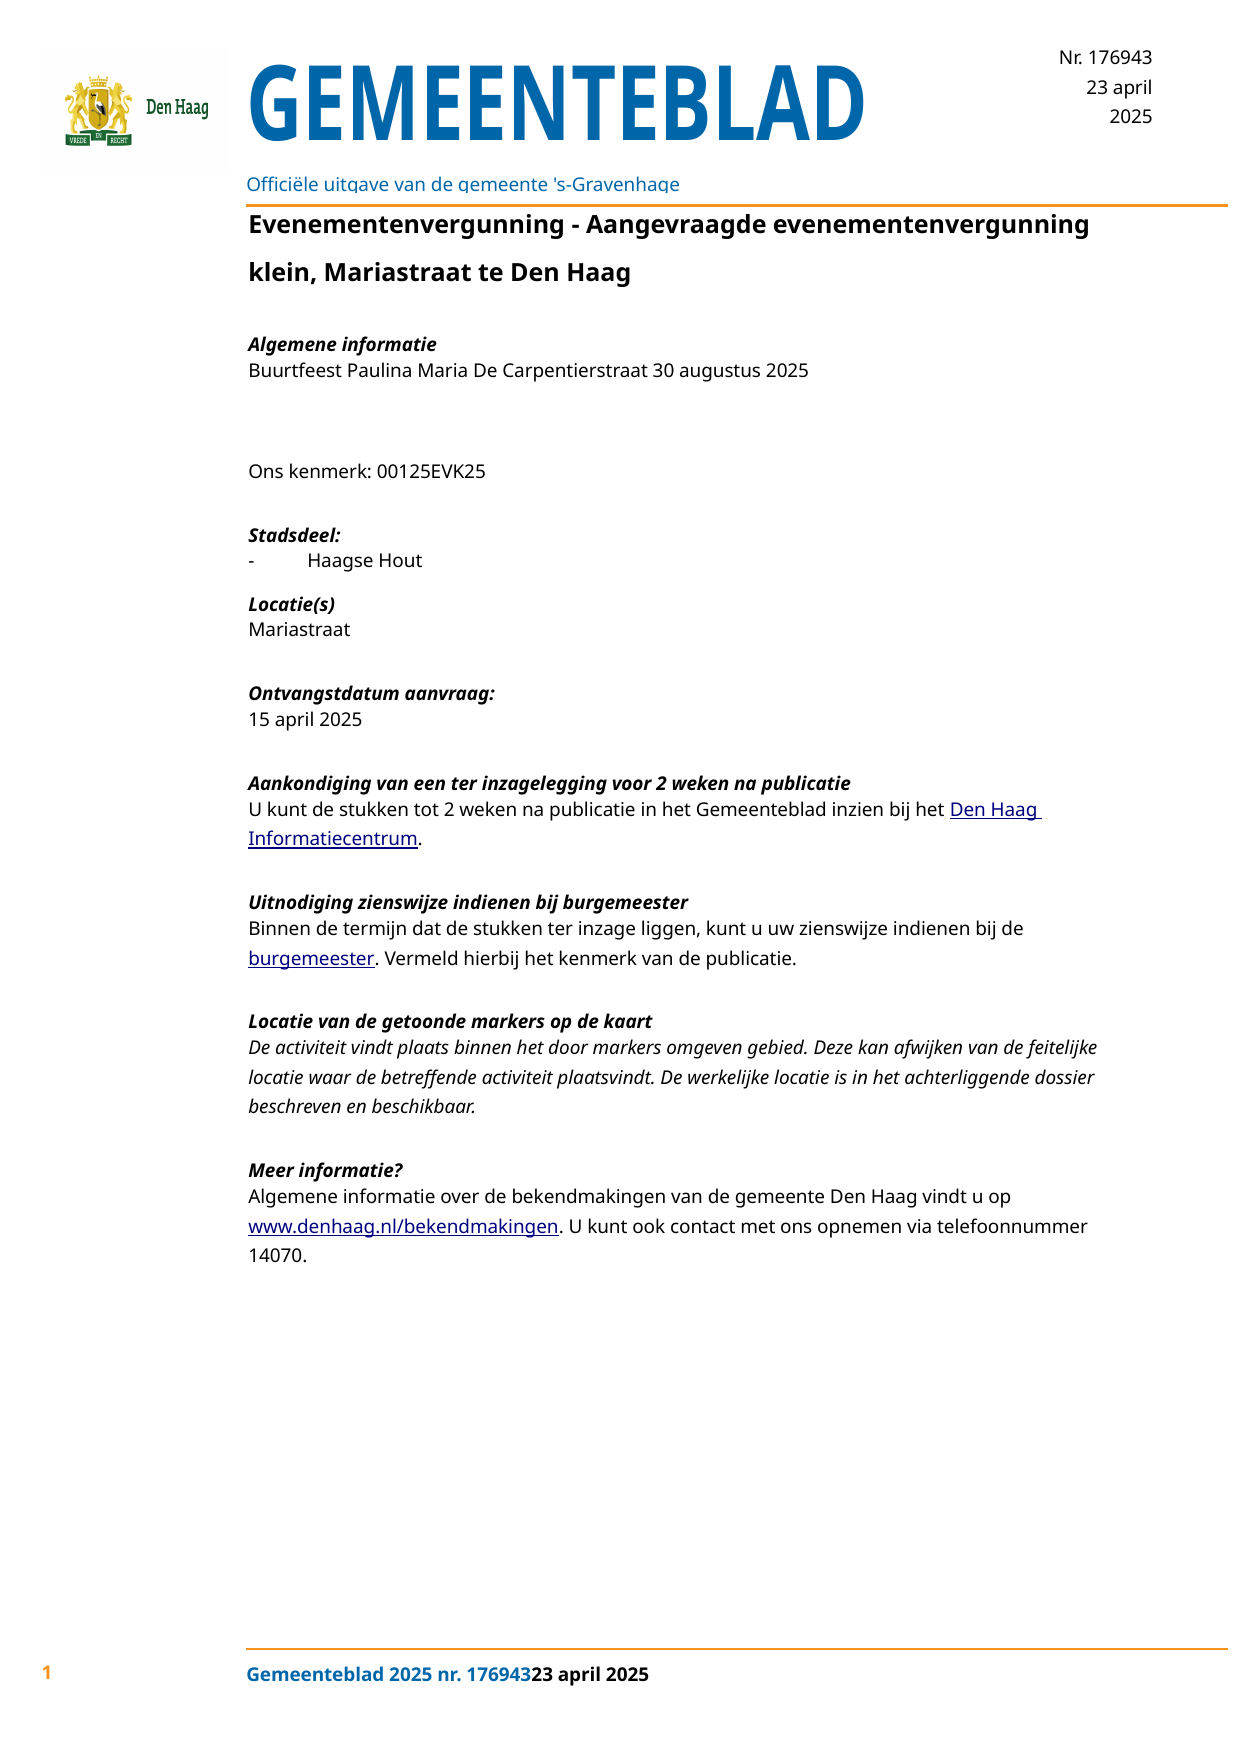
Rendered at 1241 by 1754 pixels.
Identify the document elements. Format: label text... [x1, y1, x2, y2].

text Stadsdeel: [248, 522, 1152, 548]
text Meer informatie? [248, 1158, 1152, 1183]
text Mariastraat [248, 617, 1152, 642]
list Haagse Hout [248, 548, 1152, 573]
text Buurtfeest Paulina Maria De Carpentierstraat 30 augustus 2025 [248, 357, 1152, 383]
text Algemene informatie [248, 331, 1152, 357]
text Locatie van de getoonde markers op de kaart [248, 1009, 1152, 1034]
text Aankondiging van een ter inzagelegging voor 2 weken na publicatie [248, 770, 1152, 796]
text Ontvangstdatum aanvraag: [248, 681, 1152, 706]
text Evenementenvergunning - Aangevraagde evenementenvergunning klein, Mariastraat te Den Haag [248, 207, 1152, 288]
text U kunt de stukken tot 2 weken na publicatie in het Gemeenteblad inzien bij het Den Haag Informatiecentrum. [248, 796, 1152, 851]
text Locatie(s) [248, 591, 1152, 617]
text 15 april 2025 [248, 706, 1152, 732]
text Ons kenmerk: 00125EVK25 [248, 458, 1152, 484]
text Uitnodiging zienswijze indienen bij burgemeester [248, 889, 1152, 915]
text Binnen de termijn dat de stukken ter inzage liggen, kunt u uw zienswijze indienen bij de burgemeester. Vermeld hierbij het kenmerk van de publicatie. [248, 915, 1152, 971]
text De activiteit vindt plaats binnen het door markers omgeven gebied. Deze kan afwijken van de feitelijke locatie waar de betreffende activiteit plaatsvindt. De werkelijke locatie is in het achterliggende dossier beschreven en beschikbaar. [248, 1034, 1152, 1119]
picture [41, 47, 231, 172]
text Algemene informatie over de bekendmakingen van de gemeente Den Haag vindt u op www.denhaag.nl/bekendmakingen. U kunt ook contact met ons opnemen via telefoonnummer 14070. [248, 1183, 1152, 1268]
